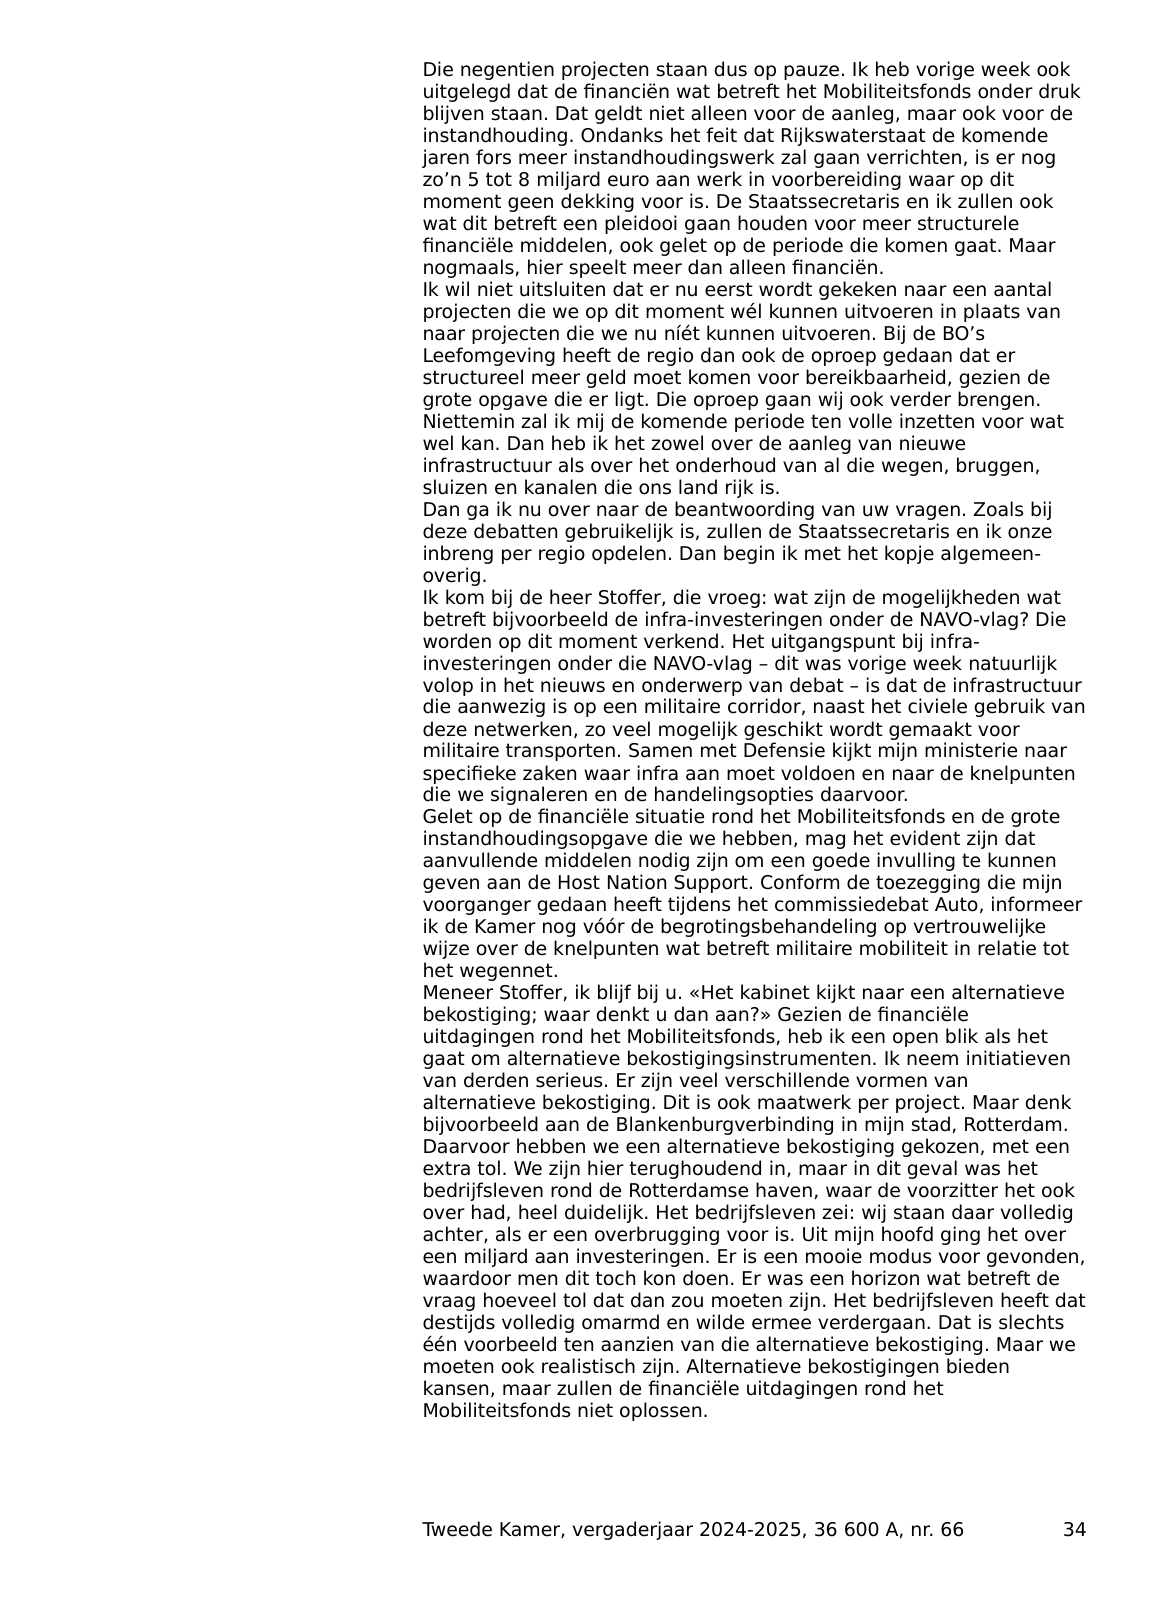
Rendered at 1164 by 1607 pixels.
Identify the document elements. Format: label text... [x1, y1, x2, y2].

text Ik wil niet uitsluiten dat er nu eerst wordt gekeken naar een aantal projecten die we op dit moment wél kunnen uitvoeren in plaats van naar projecten die we nu níét kunnen uitvoeren. Bij de BO’s Leefomgeving heeft de regio dan ook de oproep gedaan dat er structureel meer geld moet komen voor bereikbaarheid, gezien de grote opgave die er ligt. Die oproep gaan wij ook verder brengen. Niettemin zal ik mij de komende periode ten volle inzetten voor wat wel kan. Dan heb ik het zowel over de aanleg van nieuwe infrastructuur als over het onderhoud van al die wegen, bruggen, sluizen en kanalen die ons land rijk is. [422, 279, 1087, 499]
text Die negentien projecten staan dus op pauze. Ik heb vorige week ook uitgelegd dat de financiën wat betreft het Mobiliteitsfonds onder druk blijven staan. Dat geldt niet alleen voor de aanleg, maar ook voor de instandhouding. Ondanks het feit dat Rijkswaterstaat de komende jaren fors meer instandhoudingswerk zal gaan verrichten, is er nog zo’n 5 tot 8 miljard euro aan werk in voorbereiding waar op dit moment geen dekking voor is. De Staatssecretaris en ik zullen ook wat dit betreft een pleidooi gaan houden voor meer structurele financiële middelen, ook gelet op de periode die komen gaat. Maar nogmaals, hier speelt meer dan alleen financiën. [422, 59, 1087, 279]
text Meneer Stoffer, ik blijf bij u. «Het kabinet kijkt naar een alternatieve bekostiging; waar denkt u dan aan?» Gezien de financiële uitdagingen rond het Mobiliteitsfonds, heb ik een open blik als het gaat om alternatieve bekostigingsinstrumenten. Ik neem initiatieven van derden serieus. Er zijn veel verschillende vormen van alternatieve bekostiging. Dit is ook maatwerk per project. Maar denk bijvoorbeeld aan de Blankenburgverbinding in mijn stad, Rotterdam. Daarvoor hebben we een alternatieve bekostiging gekozen, met een extra tol. We zijn hier terughoudend in, maar in dit geval was het bedrijfsleven rond de Rotterdamse haven, waar de voorzitter het ook over had, heel duidelijk. Het bedrijfsleven zei: wij staan daar volledig achter, als er een overbrugging voor is. Uit mijn hoofd ging het over een miljard aan investeringen. Er is een mooie modus voor gevonden, waardoor men dit toch kon doen. Er was een horizon wat betreft de vraag hoeveel tol dat dan zou moeten zijn. Het bedrijfsleven heeft dat destijds volledig omarmd en wilde ermee verdergaan. Dat is slechts één voorbeeld ten aanzien van die alternatieve bekostiging. Maar we moeten ook realistisch zijn. Alternatieve bekostigingen bieden kansen, maar zullen de financiële uitdagingen rond het Mobiliteitsfonds niet oplossen. [422, 982, 1087, 1422]
text Ik kom bij de heer Stoffer, die vroeg: wat zijn de mogelijkheden wat betreft bijvoorbeeld de infra-investeringen onder de NAVO-vlag? Die worden op dit moment verkend. Het uitgangspunt bij infra-investeringen onder die NAVO-vlag – dit was vorige week natuurlijk volop in het nieuws en onderwerp van debat – is dat de infrastructuur die aanwezig is op een militaire corridor, naast het civiele gebruik van deze netwerken, zo veel mogelijk geschikt wordt gemaakt voor militaire transporten. Samen met Defensie kijkt mijn ministerie naar specifieke zaken waar infra aan moet voldoen en naar de knelpunten die we signaleren en de handelingsopties daarvoor. [422, 587, 1087, 806]
text Dan ga ik nu over naar de beantwoording van uw vragen. Zoals bij deze debatten gebruikelijk is, zullen de Staatssecretaris en ik onze inbreng per regio opdelen. Dan begin ik met het kopje algemeen-overig. [422, 499, 1087, 587]
text Gelet op de financiële situatie rond het Mobiliteitsfonds en de grote instandhoudingsopgave die we hebben, mag het evident zijn dat aanvullende middelen nodig zijn om een goede invulling te kunnen geven aan de Host Nation Support. Conform de toezegging die mijn voorganger gedaan heeft tijdens het commissiedebat Auto, informeer ik de Kamer nog vóór de begrotingsbehandeling op vertrouwelijke wijze over de knelpunten wat betreft militaire mobiliteit in relatie tot het wegennet. [422, 806, 1087, 982]
